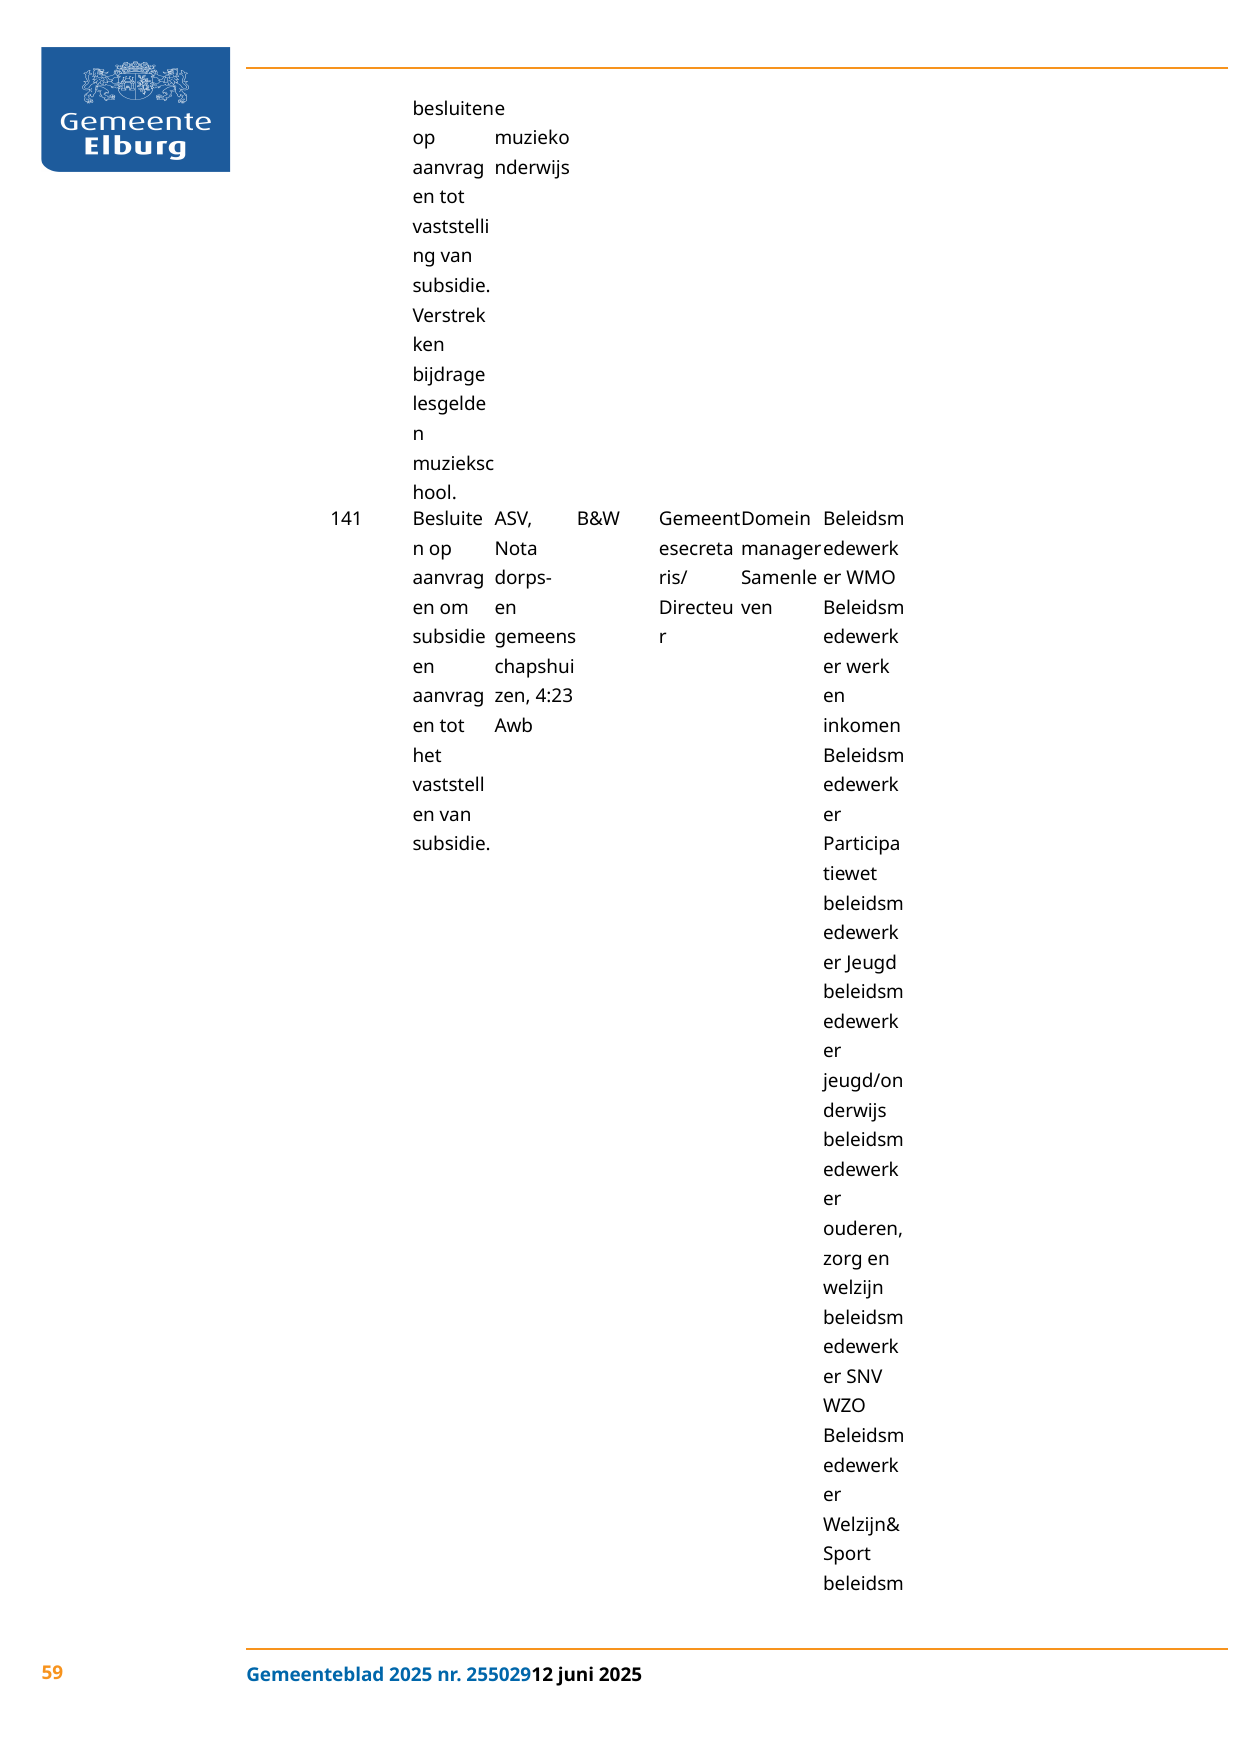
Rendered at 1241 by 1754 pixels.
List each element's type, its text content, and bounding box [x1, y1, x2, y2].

table_cell [823, 95, 905, 505]
table_cell [577, 95, 659, 505]
table_cell B&W [577, 505, 659, 1596]
table_cell [1069, 95, 1152, 505]
table_cell [905, 505, 987, 1596]
table_cell Besluiten op aanvragen om subsidie en aanvragen tot het vaststellen van subsidie. [412, 505, 494, 1596]
table_cell [248, 95, 330, 1596]
table_cell ASV, Nota dorps- en gemeenschapshuizen, 4:23 Awb [494, 505, 577, 1596]
table_cell [741, 95, 823, 505]
table_cell [905, 95, 987, 505]
table_cell [987, 505, 1069, 1596]
table_cell besluiten op aanvragen tot vaststelling van subsidie. Verstrekken bijdrage lesgelden muziekschool. [412, 95, 494, 505]
table_cell Gemeentesecretaris/Directeur [659, 505, 741, 1596]
table_cell Domeinmanager Samenleven [741, 505, 823, 1596]
table_cell 141 [330, 505, 412, 1596]
table_cell [659, 95, 741, 505]
table_cell Beleidsmedewerker WMO Beleidsmedewerker werk en inkomen Beleidsmedewerker Participatiewet beleidsmedewerker Jeugd beleidsmedewerker jeugd/onderwijs beleidsmedewerker ouderen, zorg en welzijn beleidsmedewerker SNV WZO Beleidsmedewerker Welzijn&Sport beleidsm [823, 505, 905, 1596]
table_cell [987, 95, 1069, 505]
table_cell [330, 95, 412, 505]
table_cell [1069, 505, 1152, 1596]
table_cell e muziekonderwijs [494, 95, 577, 505]
picture [41, 47, 231, 172]
